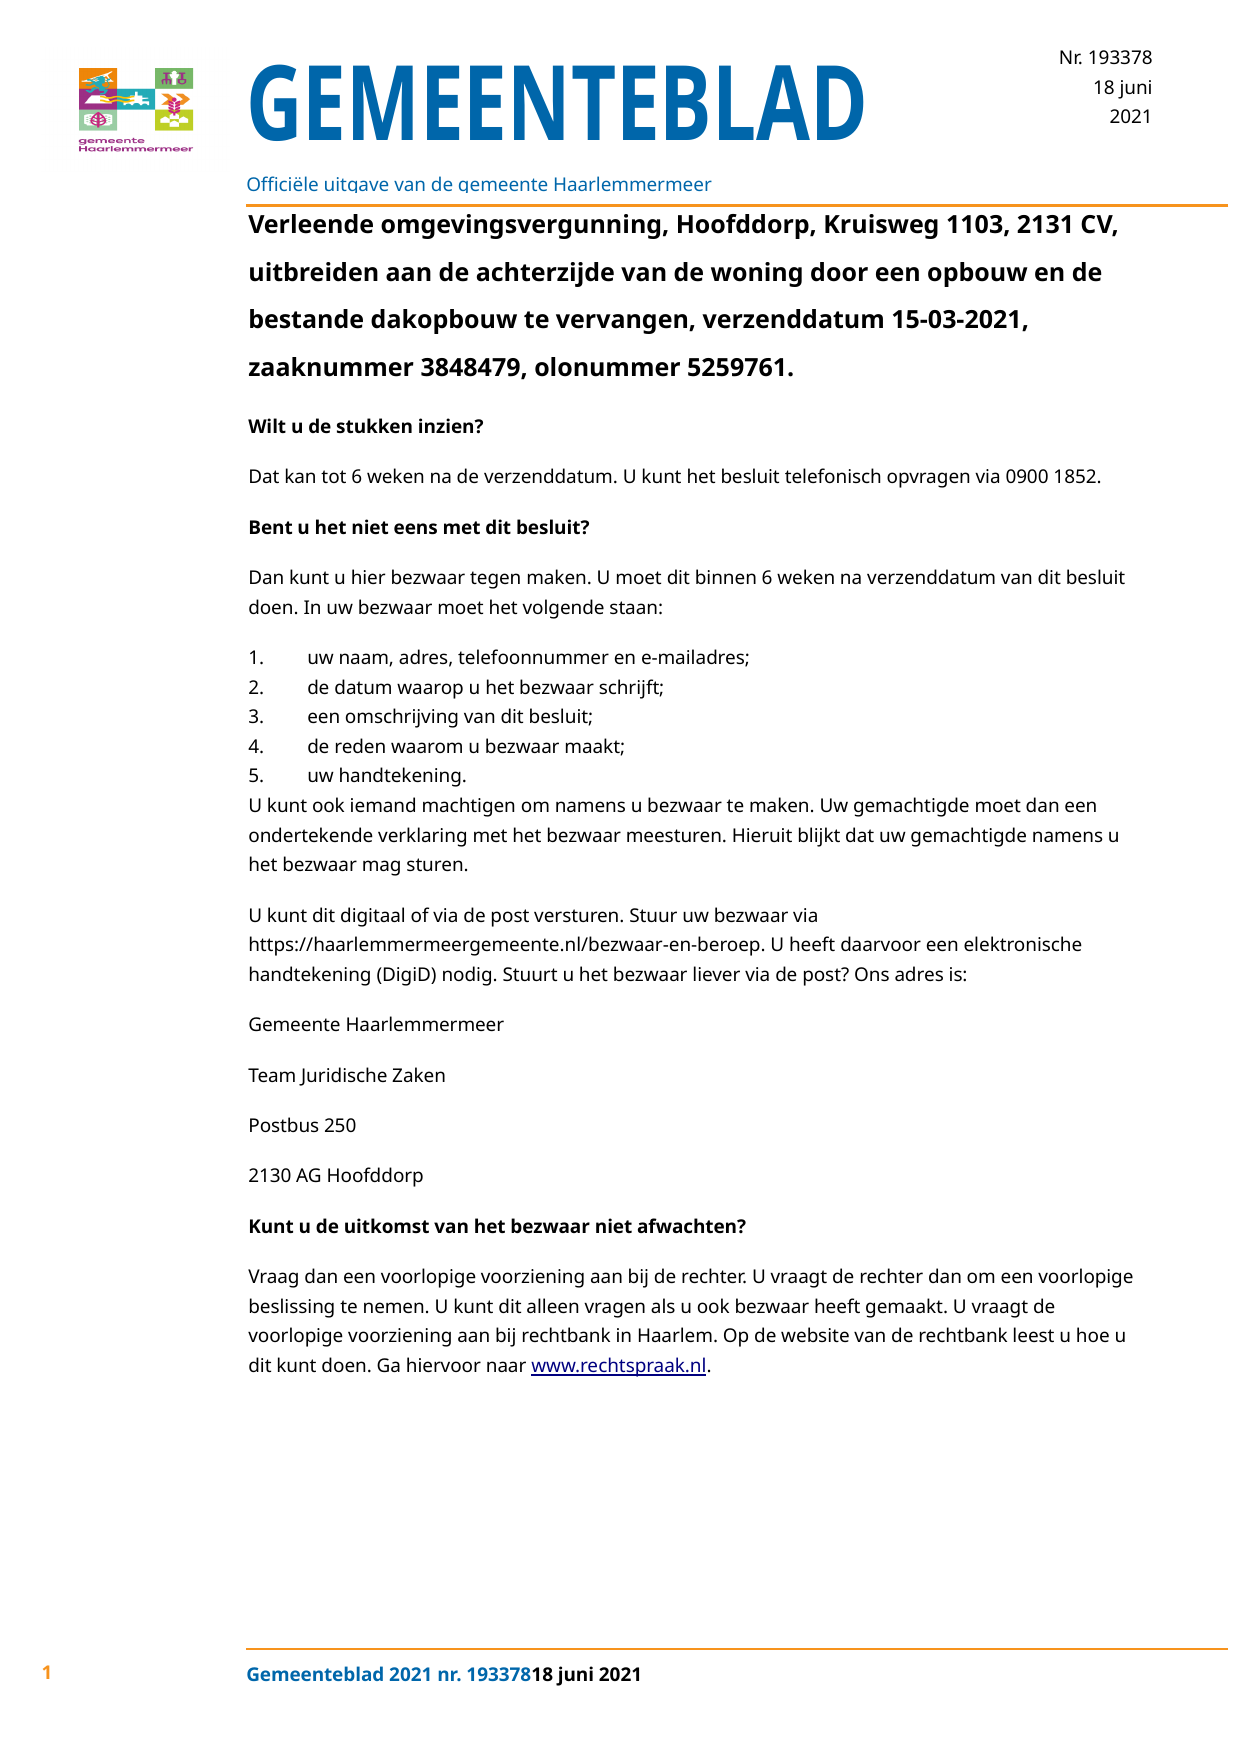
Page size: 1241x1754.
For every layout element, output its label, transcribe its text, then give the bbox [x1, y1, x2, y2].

text Wilt u de stukken inzien? [248, 413, 1152, 439]
text 2130 AG Hoofddorp [248, 1163, 1152, 1188]
list de datum waarop u het bezwaar schrijft; [248, 674, 1152, 700]
text U kunt ook iemand machtigen om namens u bezwaar te maken. Uw gemachtigde moet dan een ondertekende verklaring met het bezwaar meesturen. Hieruit blijkt dat uw gemachtigde namens u het bezwaar mag sturen. [248, 792, 1152, 877]
picture [41, 47, 231, 172]
text Postbus 250 [248, 1112, 1152, 1138]
list een omschrijving van dit besluit; [248, 703, 1152, 729]
list uw naam, adres, telefoonnummer en e-mailadres; [248, 644, 1152, 670]
text Dan kunt u hier bezwaar tegen maken. U moet dit binnen 6 weken na verzenddatum van dit besluit doen. In uw bezwaar moet het volgende staan: [248, 564, 1152, 620]
text U kunt dit digitaal of via de post versturen. Stuur uw bezwaar via https://haarlemmermeergemeente.nl/bezwaar-en-beroep. U heeft daarvoor een elektronische handtekening (DigiD) nodig. Stuurt u het bezwaar liever via de post? Ons adres is: [248, 902, 1152, 987]
text Bent u het niet eens met dit besluit? [248, 514, 1152, 540]
list uw handtekening. [248, 763, 1152, 788]
text Verleende omgevingsvergunning, Hoofddorp, Kruisweg 1103, 2131 CV, uitbreiden aan de achterzijde van de woning door een opbouw en de bestande dakopbouw te vervangen, verzenddatum 15-03-2021, zaaknummer 3848479, olonummer 5259761. [248, 207, 1152, 384]
text Team Juridische Zaken [248, 1062, 1152, 1088]
text Dat kan tot 6 weken na de verzenddatum. U kunt het besluit telefonisch opvragen via 0900 1852. [248, 463, 1152, 489]
text Gemeente Haarlemmermeer [248, 1011, 1152, 1037]
text Kunt u de uitkomst van het bezwaar niet afwachten? [248, 1213, 1152, 1239]
text Vraag dan een voorlopige voorziening aan bij de rechter. U vraagt de rechter dan om een voorlopige beslissing te nemen. U kunt dit alleen vragen als u ook bezwaar heeft gemaakt. U vraagt de voorlopige voorziening aan bij rechtbank in Haarlem. Op de website van de rechtbank leest u hoe u dit kunt doen. Ga hiervoor naar www.rechtspraak.nl. [248, 1263, 1152, 1378]
list de reden waarom u bezwaar maakt; [248, 733, 1152, 759]
